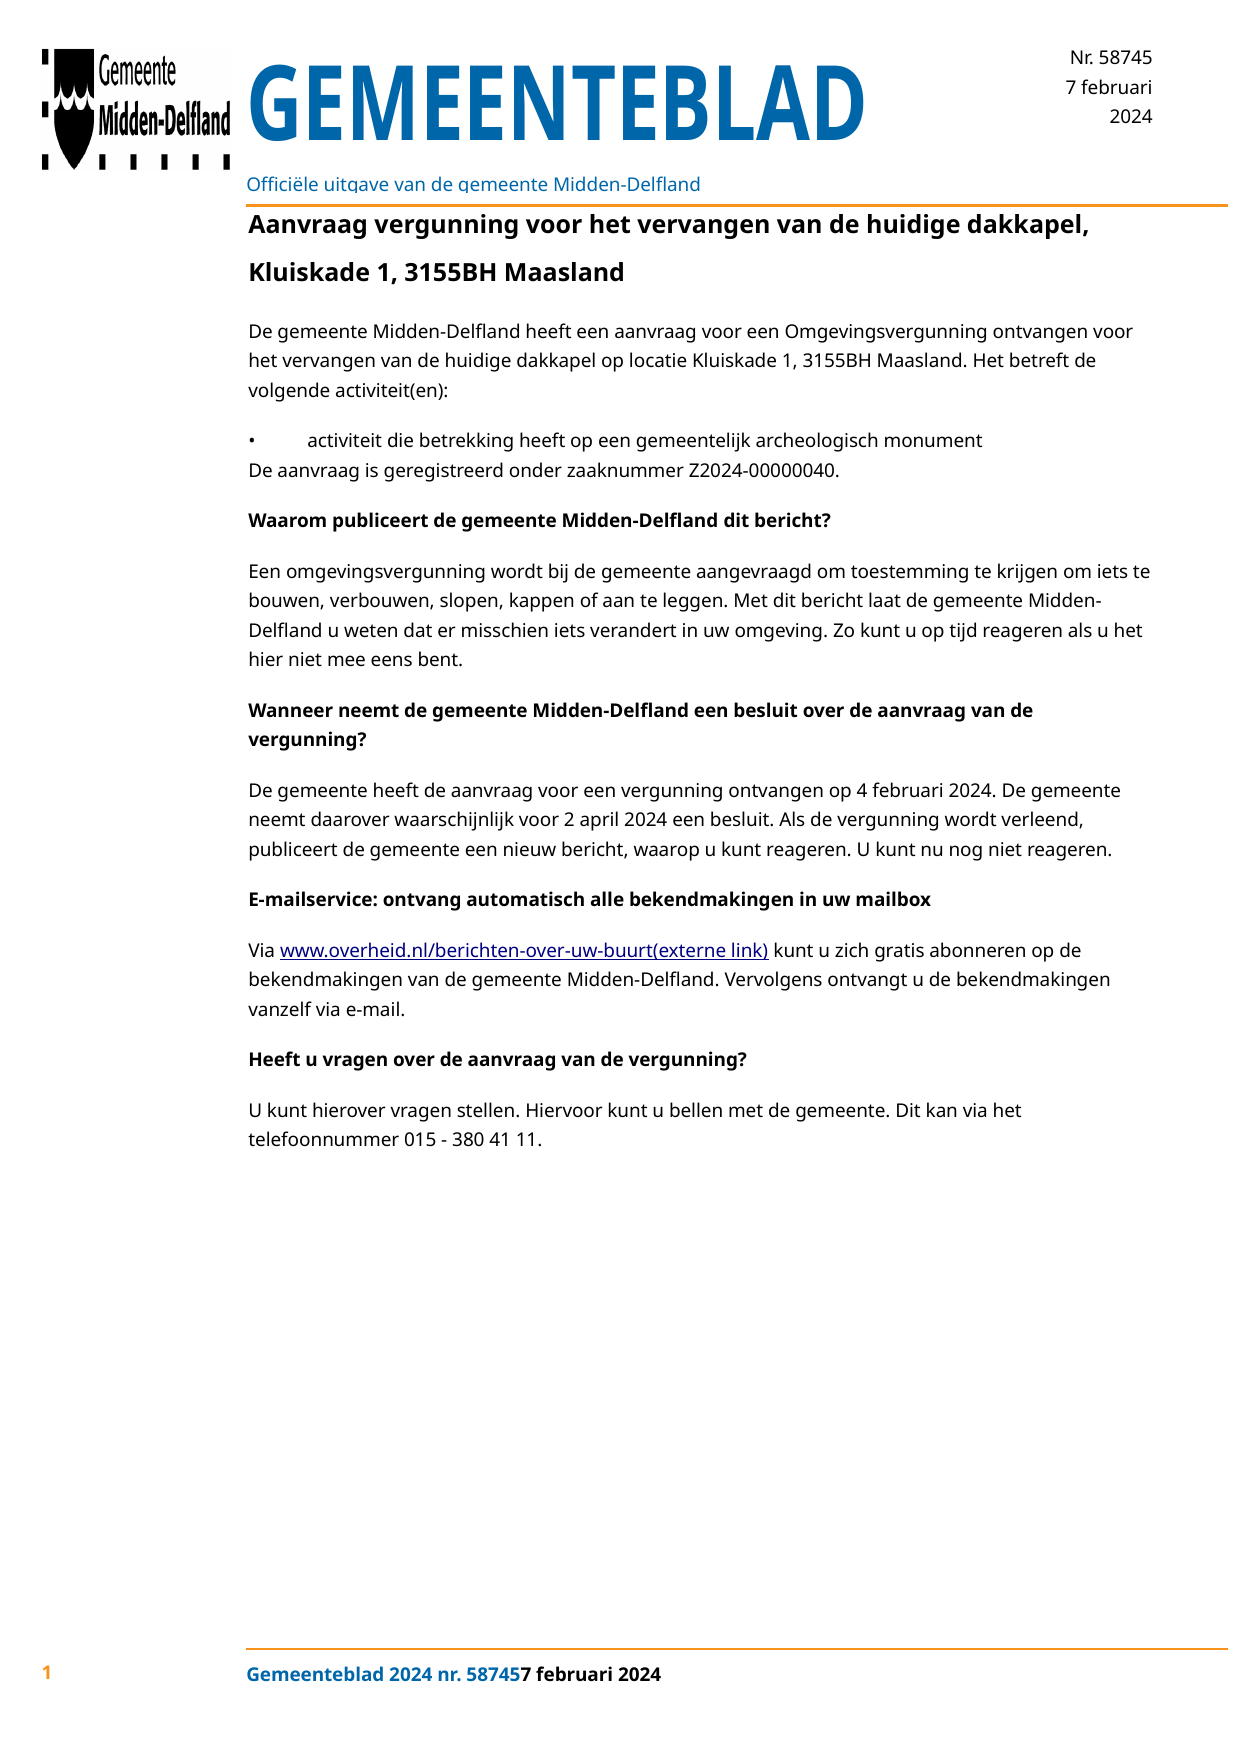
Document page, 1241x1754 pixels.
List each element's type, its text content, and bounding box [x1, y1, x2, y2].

text Aanvraag vergunning voor het vervangen van de huidige dakkapel, Kluiskade 1, 3155BH Maasland [248, 207, 1152, 288]
text Via www.overheid.nl/berichten-over-uw-buurt(externe link) kunt u zich gratis abonneren op de bekendmakingen van de gemeente Midden-Delfland. Vervolgens ontvangt u de bekendmakingen vanzelf via e-mail. [248, 937, 1152, 1022]
text Heeft u vragen over de aanvraag van de vergunning? [248, 1047, 1152, 1072]
text De aanvraag is geregistreerd onder zaaknummer Z2024-00000040. [248, 457, 1152, 483]
text Waarom publiceert de gemeente Midden-Delfland dit bericht? [248, 507, 1152, 533]
text De gemeente Midden-Delfland heeft een aanvraag voor een Omgevingsvergunning ontvangen voor het vervangen van de huidige dakkapel op locatie Kluiskade 1, 3155BH Maasland. Het betreft de volgende activiteit(en): [248, 318, 1152, 403]
text Wanneer neemt de gemeente Midden-Delfland een besluit over de aanvraag van de vergunning? [248, 697, 1152, 752]
picture [41, 47, 231, 172]
list activiteit die betrekking heeft op een gemeentelijk archeologisch monument [248, 427, 1152, 453]
text E-mailservice: ontvang automatisch alle bekendmakingen in uw mailbox [248, 887, 1152, 912]
text De gemeente heeft de aanvraag voor een vergunning ontvangen op 4 februari 2024. De gemeente neemt daarover waarschijnlijk voor 2 april 2024 een besluit. Als de vergunning wordt verleend, publiceert de gemeente een nieuw bericht, waarop u kunt reageren. U kunt nu nog niet reageren. [248, 777, 1152, 862]
text Een omgevingsvergunning wordt bij de gemeente aangevraagd om toestemming te krijgen om iets te bouwen, verbouwen, slopen, kappen of aan te leggen. Met dit bericht laat de gemeente Midden-Delfland u weten dat er misschien iets verandert in uw omgeving. Zo kunt u op tijd reageren als u het hier niet mee eens bent. [248, 558, 1152, 672]
text U kunt hierover vragen stellen. Hiervoor kunt u bellen met de gemeente. Dit kan via het telefoonnummer 015 - 380 41 11. [248, 1097, 1152, 1152]
